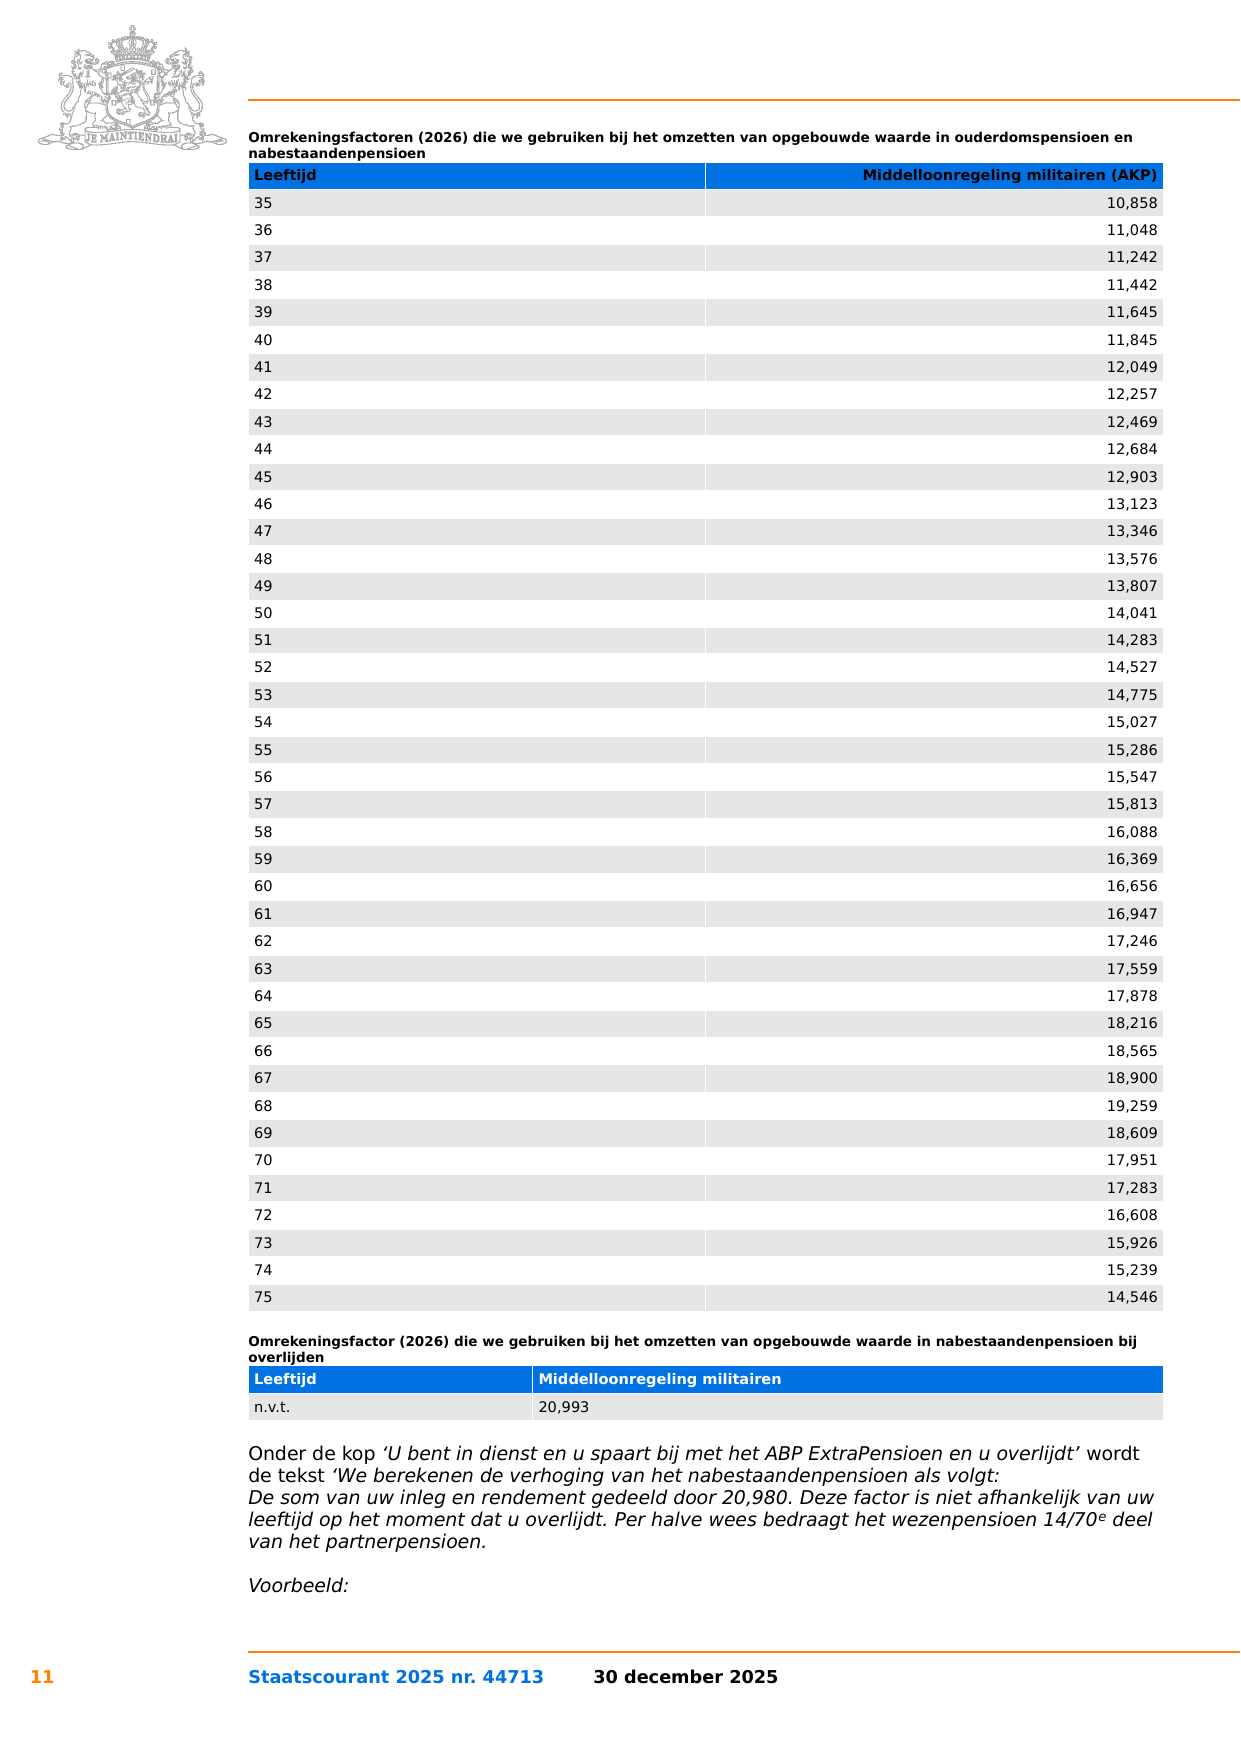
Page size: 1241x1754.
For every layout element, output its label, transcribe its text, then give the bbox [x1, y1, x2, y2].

table_cell 43 [249, 409, 705, 435]
table_cell 12,469 [706, 409, 1163, 435]
table_cell 13,576 [706, 546, 1163, 572]
table_cell 15,286 [706, 737, 1163, 763]
table_cell 14,775 [706, 682, 1163, 708]
table_cell 54 [249, 709, 705, 736]
table_cell Leeftijd [249, 163, 705, 189]
table_cell 16,947 [706, 901, 1163, 927]
table_cell 45 [249, 464, 705, 490]
table_cell 71 [249, 1175, 705, 1201]
table_cell 11,442 [706, 272, 1163, 298]
table_cell 11,845 [706, 327, 1163, 353]
table_cell 57 [249, 791, 705, 818]
table_cell 68 [249, 1093, 705, 1119]
table_cell 62 [249, 929, 705, 955]
picture [38, 25, 227, 150]
table_cell 15,027 [706, 709, 1163, 736]
table_cell 18,565 [706, 1038, 1163, 1064]
table_cell 42 [249, 382, 705, 408]
table_cell 11,048 [706, 217, 1163, 243]
table_cell 16,608 [706, 1203, 1163, 1229]
table_cell 16,369 [706, 846, 1163, 873]
table_cell 13,123 [706, 491, 1163, 517]
table_cell 50 [249, 601, 705, 627]
table_cell 64 [249, 983, 705, 1009]
table_cell 52 [249, 655, 705, 681]
table_cell 18,609 [706, 1120, 1163, 1147]
table_cell 59 [249, 846, 705, 873]
table_cell 69 [249, 1120, 705, 1147]
table_cell 46 [249, 491, 705, 517]
table_cell 35 [249, 190, 705, 216]
table_cell 44 [249, 436, 705, 463]
table_cell 13,346 [706, 519, 1163, 545]
table_cell 36 [249, 217, 705, 243]
table_cell 17,246 [706, 929, 1163, 955]
table_cell 41 [249, 354, 705, 381]
table_cell 15,547 [706, 764, 1163, 790]
table_cell 63 [249, 956, 705, 982]
table_cell 48 [249, 546, 705, 572]
table_cell 15,926 [706, 1230, 1163, 1256]
table_cell 15,239 [706, 1257, 1163, 1283]
table_cell 15,813 [706, 791, 1163, 818]
table_cell 74 [249, 1257, 705, 1283]
table_header Omrekeningsfactor (2026) die we gebruiken bij het omzetten van opgebouwde waarde in nabestaandenpensioen bij overlijden [248, 1334, 1163, 1365]
table_cell 73 [249, 1230, 705, 1256]
table_cell 37 [249, 245, 705, 271]
table_cell 18,216 [706, 1011, 1163, 1037]
table_cell 55 [249, 737, 705, 763]
table_cell 13,807 [706, 573, 1163, 600]
table_cell 47 [249, 519, 705, 545]
table_cell 51 [249, 628, 705, 653]
table_cell 49 [249, 573, 705, 600]
table_cell 58 [249, 819, 705, 845]
table_cell 14,041 [706, 601, 1163, 627]
table_cell 66 [249, 1038, 705, 1064]
table_cell 10,858 [706, 190, 1163, 216]
table_cell 70 [249, 1148, 705, 1174]
table_cell 75 [249, 1285, 705, 1311]
table_cell 16,088 [706, 819, 1163, 845]
table_cell 67 [249, 1065, 705, 1092]
table_cell 17,951 [706, 1148, 1163, 1174]
table_cell 17,559 [706, 956, 1163, 982]
table_cell 12,257 [706, 382, 1163, 408]
table_cell Leeftijd [249, 1366, 532, 1393]
table_cell 40 [249, 327, 705, 353]
table_cell 60 [249, 874, 705, 900]
text Onder de kop ‘U bent in dienst en u spaart bij met het ABP ExtraPensioen en u overlijdt’ wordt de tekst ‘We berekenen de verhoging van het nabestaandenpensioen als volgt: [248, 1443, 1163, 1487]
table_cell 18,900 [706, 1065, 1163, 1092]
table_cell 14,527 [706, 655, 1163, 681]
table_cell 20,993 [533, 1394, 1163, 1420]
table_cell 39 [249, 299, 705, 326]
table_cell 17,878 [706, 983, 1163, 1009]
table_cell n.v.t. [249, 1394, 532, 1420]
table_cell 14,546 [706, 1285, 1163, 1311]
table_cell Middelloonregeling militairen (AKP) [706, 163, 1163, 189]
table_cell 11,645 [706, 299, 1163, 326]
text De som van uw inleg en rendement gedeeld door 20,980. Deze factor is niet afhankelijk van uw leeftijd op het moment dat u overlijdt. Per halve wees bedraagt het wezenpensioen 14/70e deel van het partnerpensioen. [248, 1487, 1163, 1553]
table_cell 19,259 [706, 1093, 1163, 1119]
table_cell 11,242 [706, 245, 1163, 271]
table_cell 12,049 [706, 354, 1163, 381]
table_cell 12,903 [706, 464, 1163, 490]
table_cell 14,283 [706, 628, 1163, 653]
table_cell 17,283 [706, 1175, 1163, 1201]
table_cell 38 [249, 272, 705, 298]
table_cell Middelloonregeling militairen [533, 1366, 1163, 1393]
table_cell 65 [249, 1011, 705, 1037]
table_cell 12,684 [706, 436, 1163, 463]
table_header Omrekeningsfactoren (2026) die we gebruiken bij het omzetten van opgebouwde waarde in ouderdomspensioen en nabestaandenpensioen [248, 130, 1163, 161]
table_cell 56 [249, 764, 705, 790]
table_cell 61 [249, 901, 705, 927]
table_cell 53 [249, 682, 705, 708]
text Voorbeeld: [248, 1575, 1163, 1597]
table_cell 72 [249, 1203, 705, 1229]
table_cell 16,656 [706, 874, 1163, 900]
